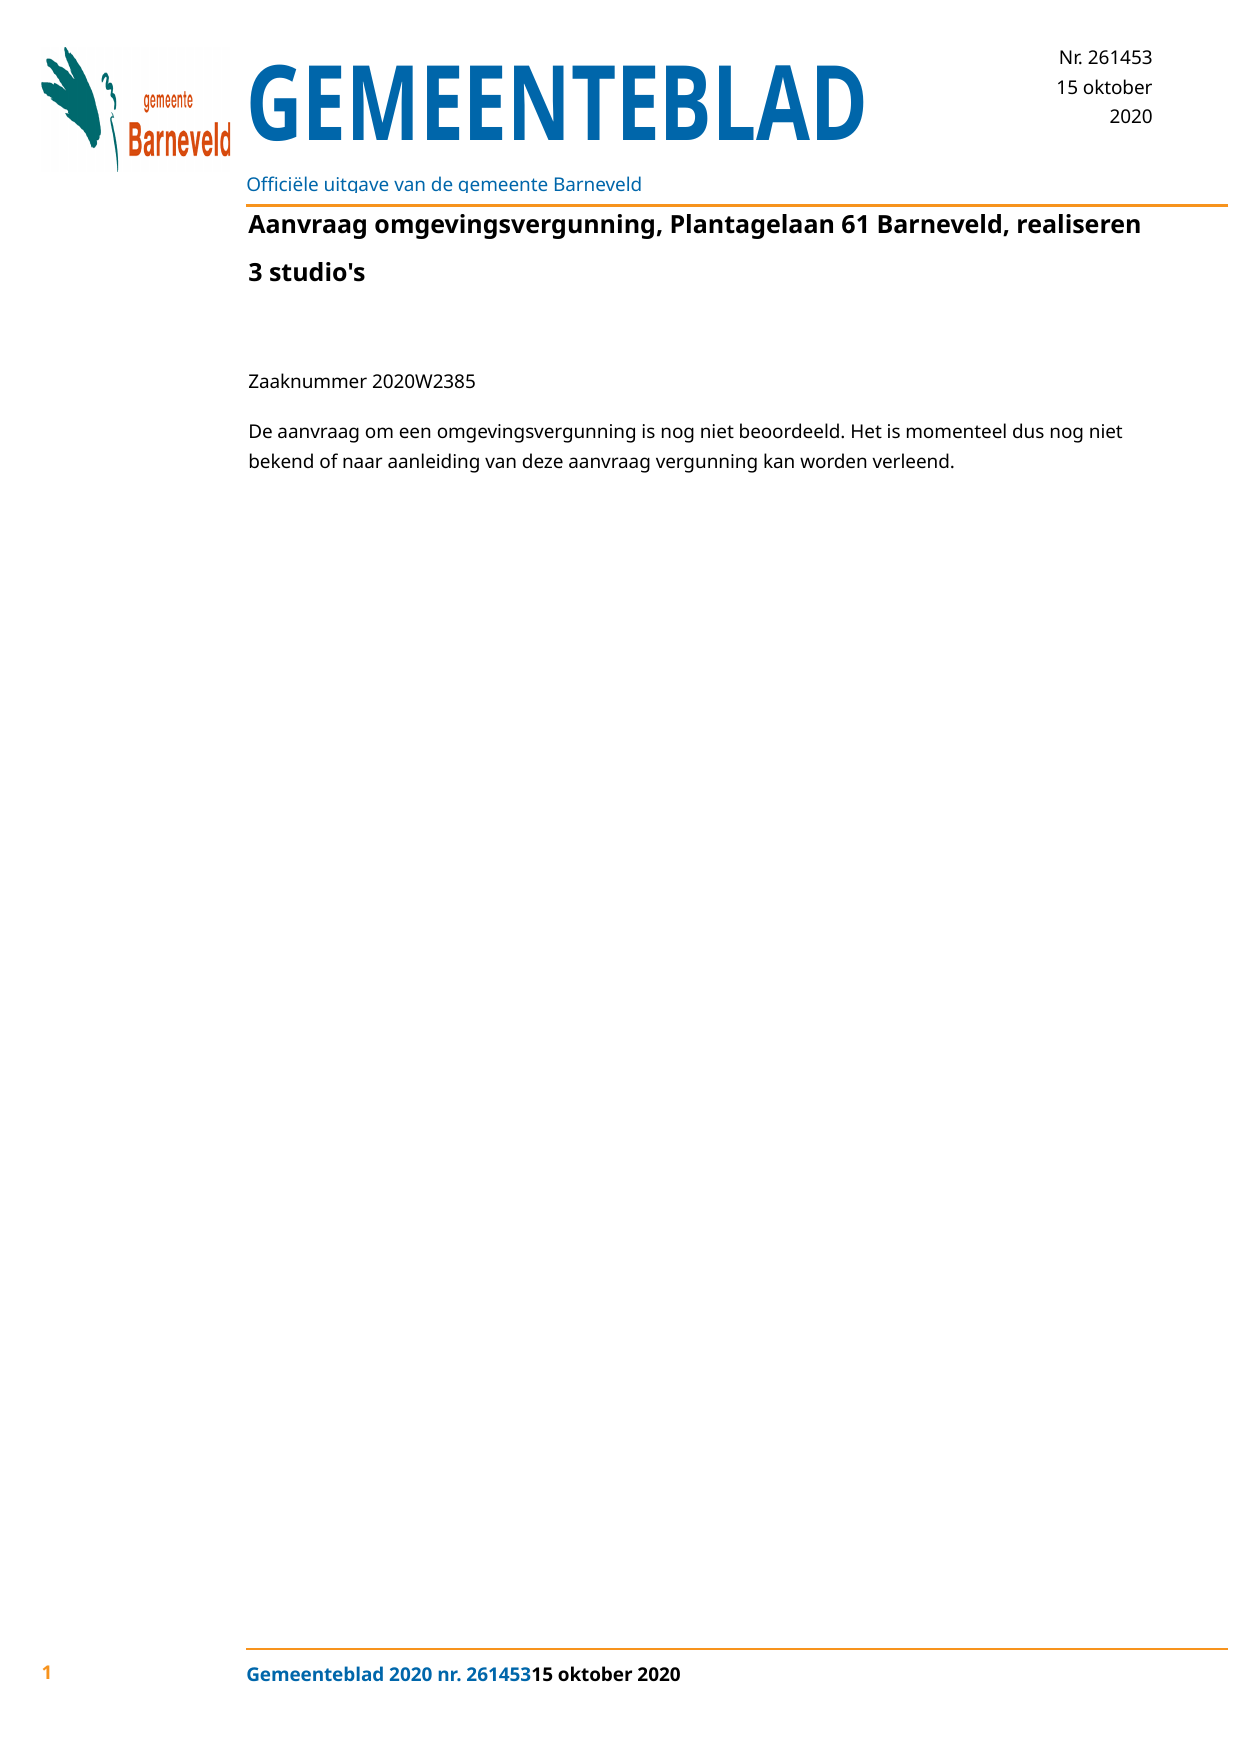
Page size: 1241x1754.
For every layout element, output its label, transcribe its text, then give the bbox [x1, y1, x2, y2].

picture [41, 47, 231, 172]
text Zaaknummer 2020W2385 [248, 368, 1152, 394]
text Aanvraag omgevingsvergunning, Plantagelaan 61 Barneveld, realiseren 3 studio's [248, 207, 1152, 288]
text De aanvraag om een omgevingsvergunning is nog niet beoordeeld. Het is momenteel dus nog niet bekend of naar aanleiding van deze aanvraag vergunning kan worden verleend. [248, 419, 1152, 474]
